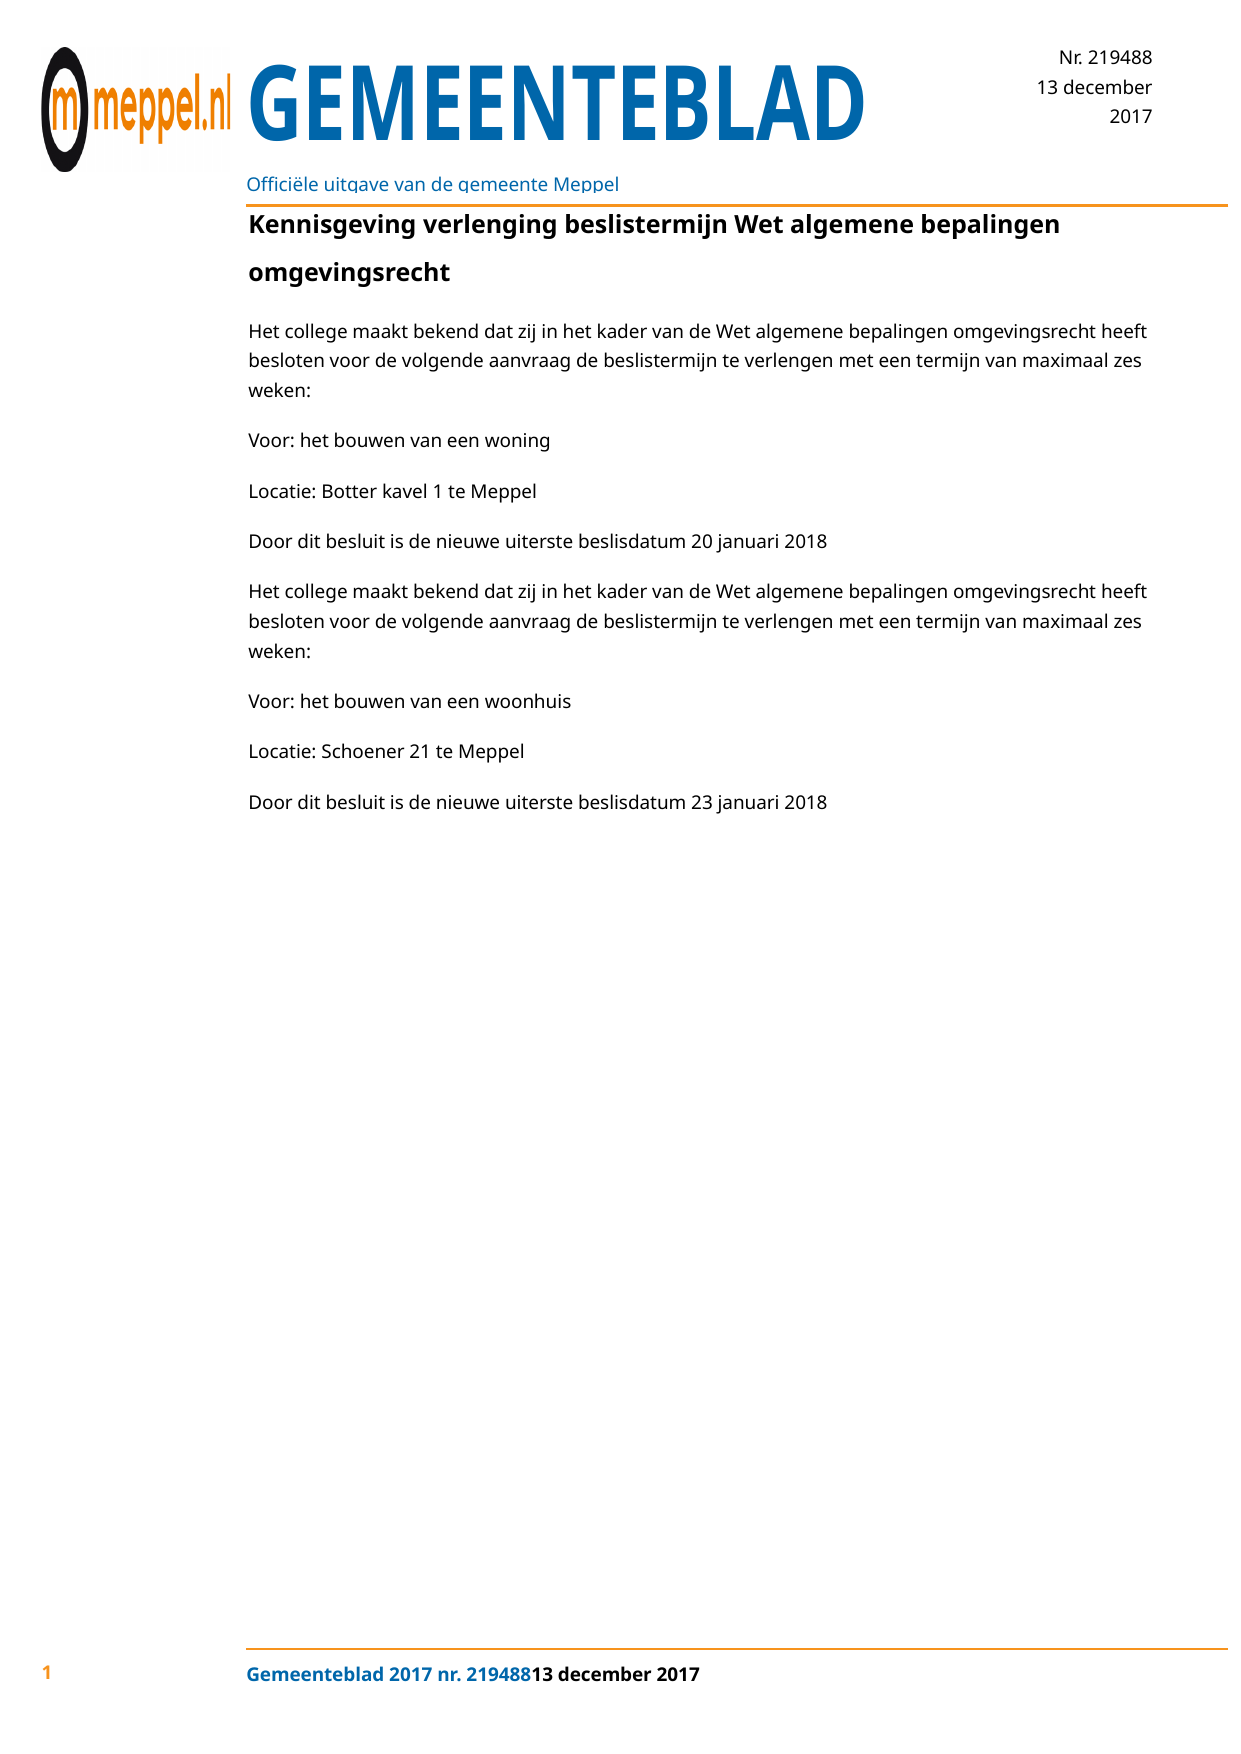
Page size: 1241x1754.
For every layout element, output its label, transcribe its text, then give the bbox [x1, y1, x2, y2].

text Locatie: Botter kavel 1 te Meppel [248, 478, 1152, 504]
text Het college maakt bekend dat zij in het kader van de Wet algemene bepalingen omgevingsrecht heeft besloten voor de volgende aanvraag de beslistermijn te verlengen met een termijn van maximaal zes weken: [248, 318, 1152, 403]
text Door dit besluit is de nieuwe uiterste beslisdatum 23 januari 2018 [248, 789, 1152, 815]
text Kennisgeving verlenging beslistermijn Wet algemene bepalingen omgevingsrecht [248, 207, 1152, 288]
text Het college maakt bekend dat zij in het kader van de Wet algemene bepalingen omgevingsrecht heeft besloten voor de volgende aanvraag de beslistermijn te verlengen met een termijn van maximaal zes weken: [248, 579, 1152, 664]
text Voor: het bouwen van een woning [248, 427, 1152, 453]
text Voor: het bouwen van een woonhuis [248, 688, 1152, 714]
text Locatie: Schoener 21 te Meppel [248, 739, 1152, 764]
text Door dit besluit is de nieuwe uiterste beslisdatum 20 januari 2018 [248, 528, 1152, 554]
picture [41, 47, 231, 172]
